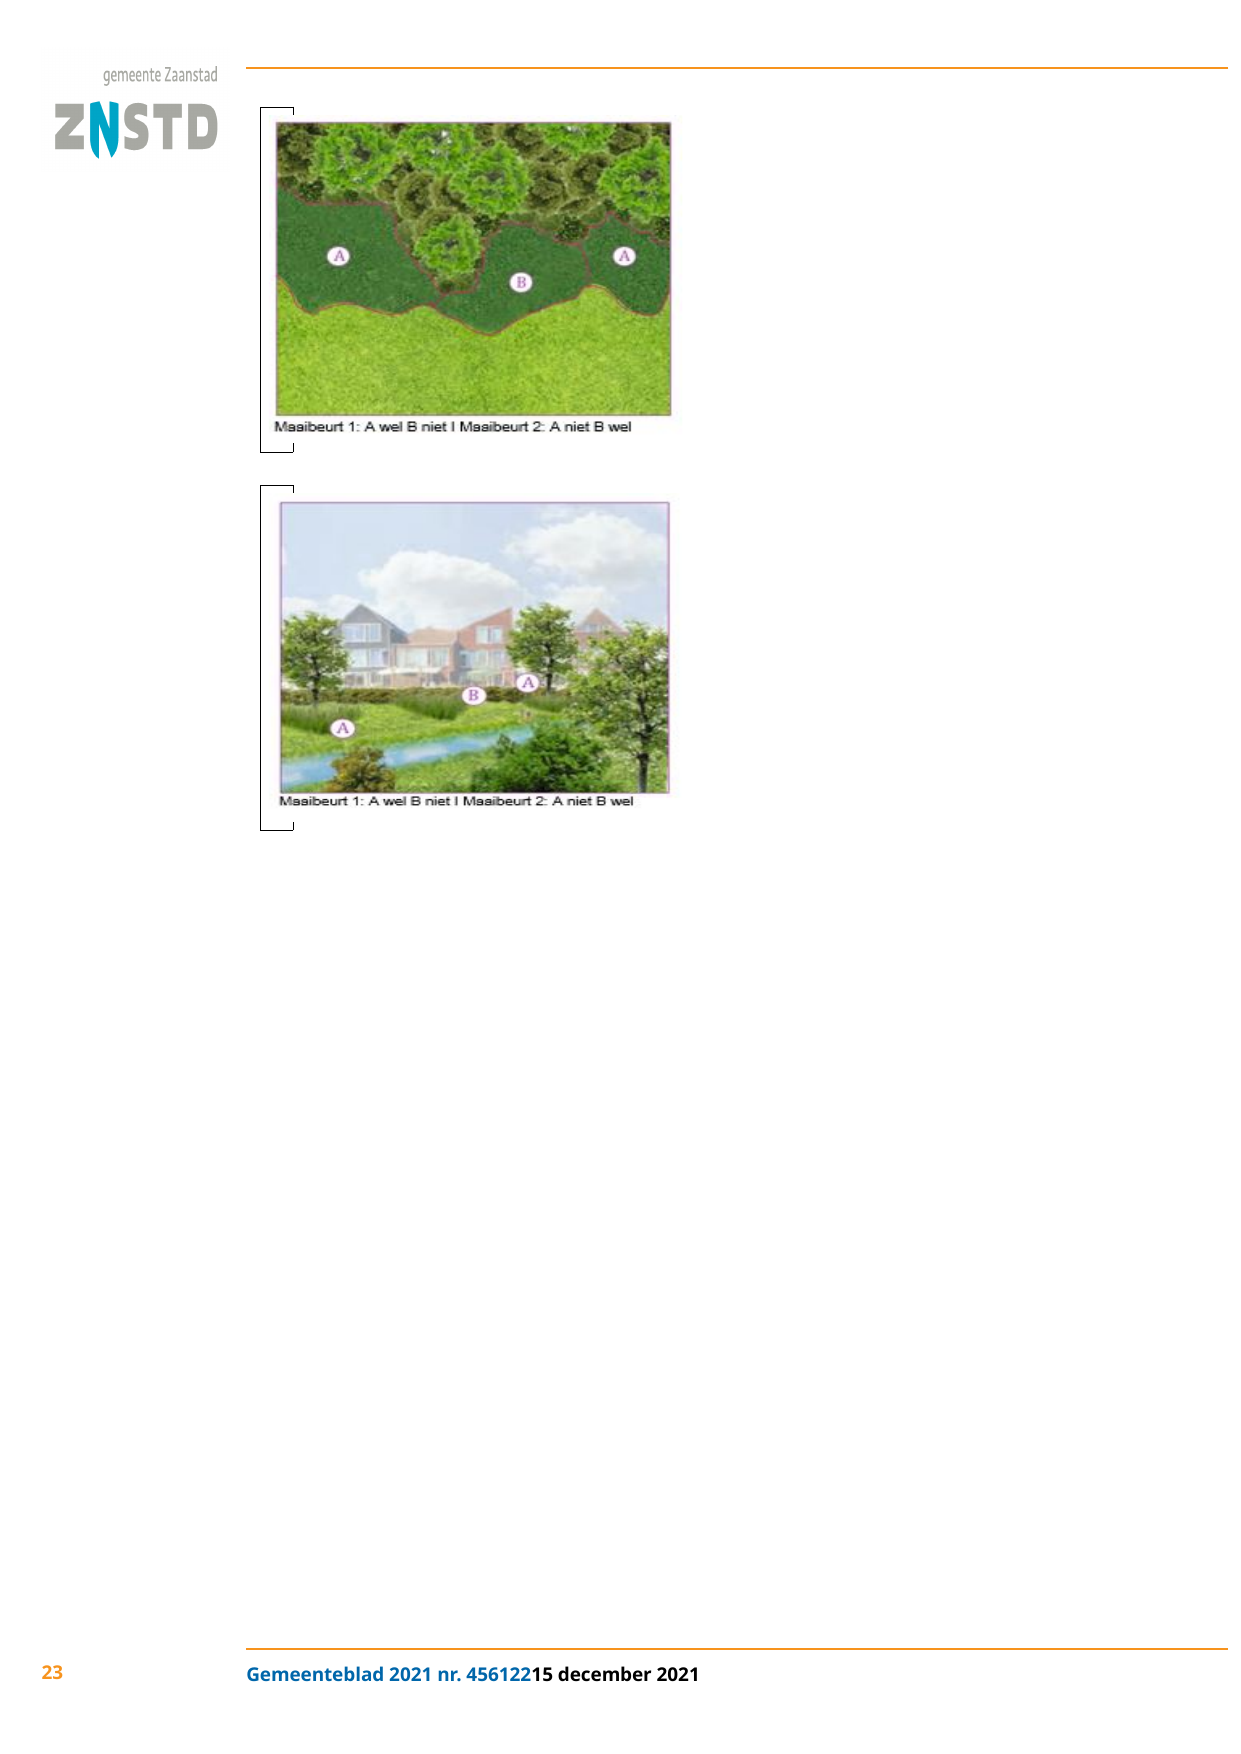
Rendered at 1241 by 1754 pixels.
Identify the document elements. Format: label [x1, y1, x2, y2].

picture [268, 493, 683, 822]
picture [41, 47, 231, 172]
picture [268, 115, 683, 443]
